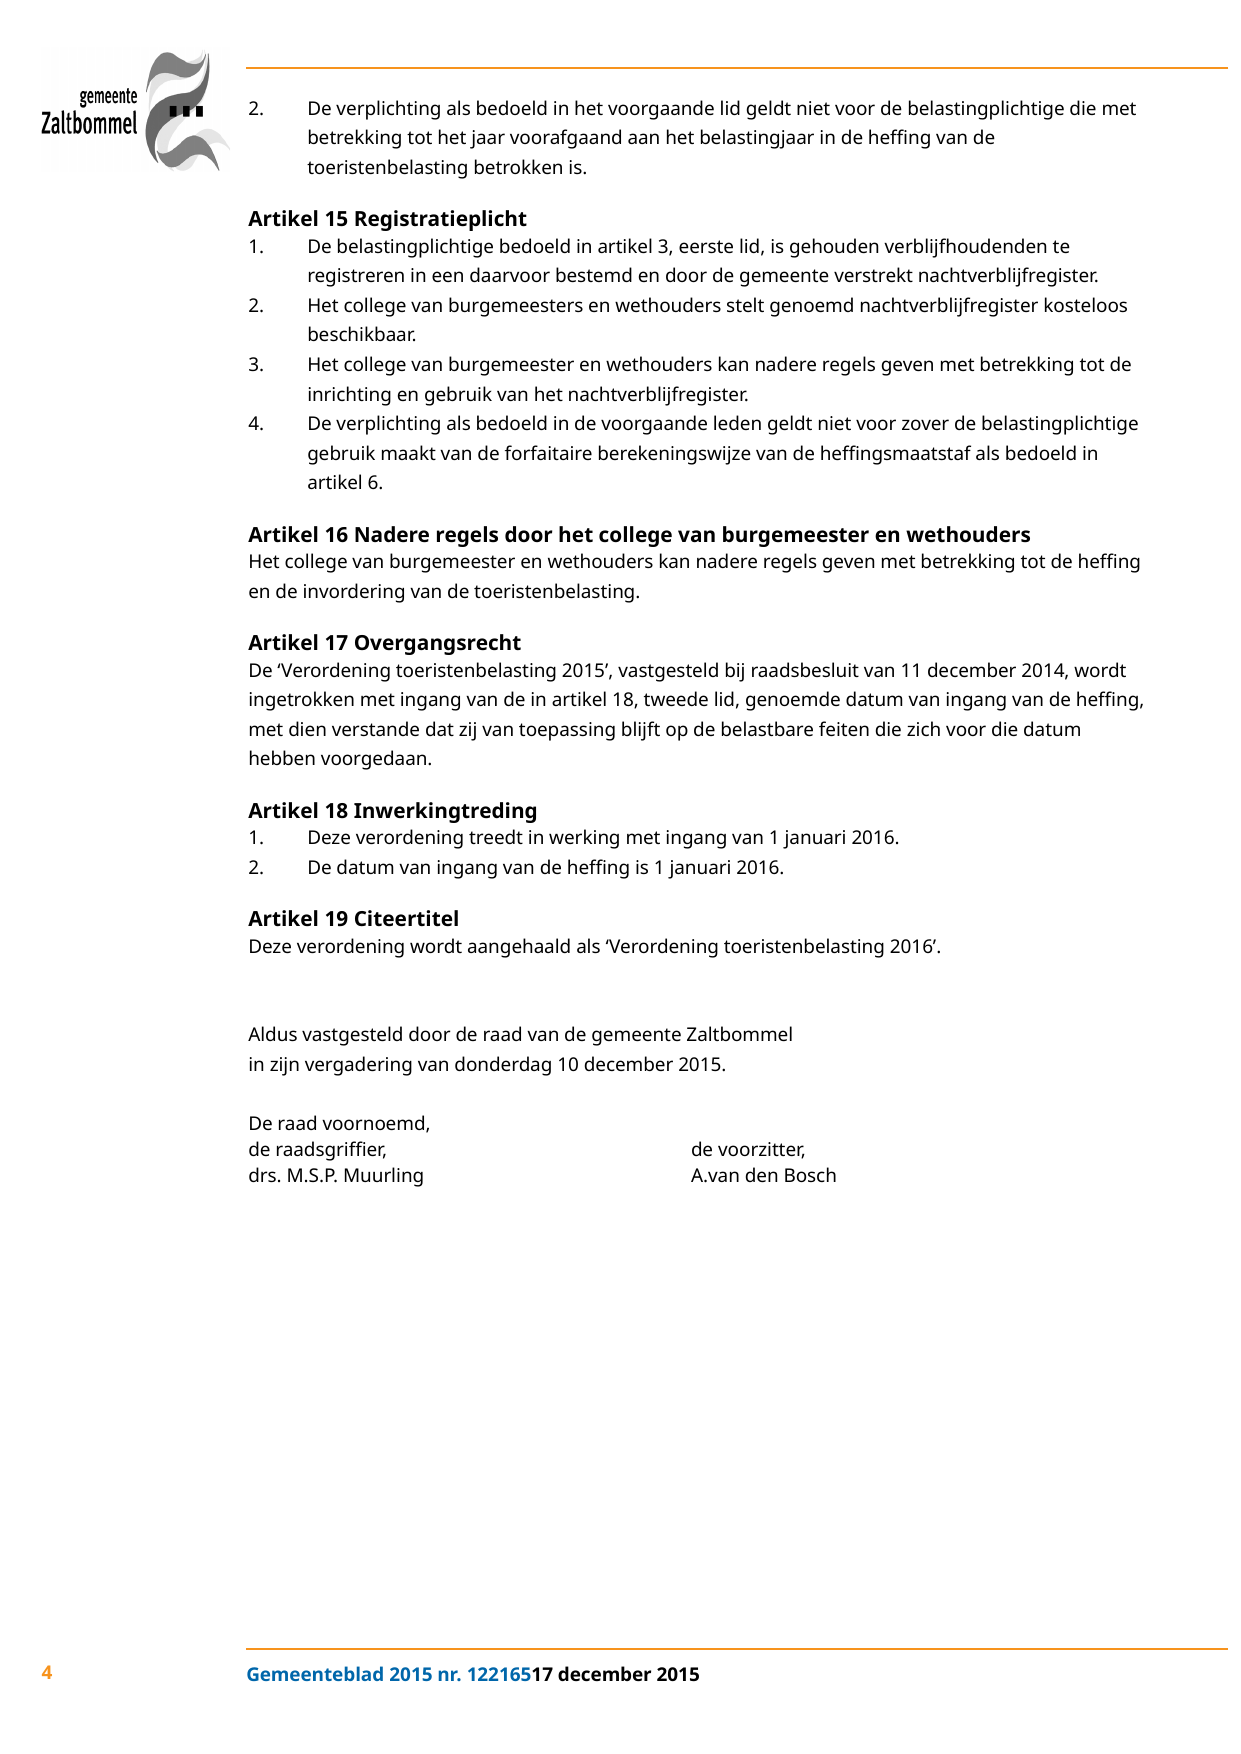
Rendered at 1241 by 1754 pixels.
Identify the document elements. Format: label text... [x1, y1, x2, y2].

text Artikel 17 Overgangsrecht [248, 628, 1152, 657]
list Deze verordening treedt in werking met ingang van 1 januari 2016. [248, 824, 1152, 850]
text Artikel 15 Registratieplicht [248, 204, 1152, 233]
text Artikel 19 Citeertitel [248, 904, 1152, 933]
text in zijn vergadering van donderdag 10 december 2015. [248, 1051, 1152, 1077]
text Aldus vastgesteld door de raad van de gemeente Zaltbommel [248, 1022, 1152, 1047]
text Artikel 18 Inwerkingtreding [248, 796, 1152, 824]
text Het college van burgemeester en wethouders kan nadere regels geven met betrekking tot de heffing en de invordering van de toeristenbelasting. [248, 548, 1152, 604]
table_cell drs. M.S.P. Muurling [248, 1162, 691, 1188]
picture [41, 47, 231, 172]
list De datum van ingang van de heffing is 1 januari 2016. [248, 854, 1152, 880]
table_cell de voorzitter, [691, 1136, 1152, 1162]
table_cell A.van den Bosch [691, 1162, 1152, 1188]
text Artikel 16 Nadere regels door het college van burgemeester en wethouders [248, 520, 1152, 548]
text Deze verordening wordt aangehaald als ‘Verordening toeristenbelasting 2016’. [248, 933, 1152, 958]
list De belastingplichtige bedoeld in artikel 3, eerste lid, is gehouden verblijfhoudenden te registreren in een daarvoor bestemd en door de gemeente verstrekt nachtverblijfregister. [248, 233, 1152, 288]
list Het college van burgemeester en wethouders kan nadere regels geven met betrekking tot de inrichting en gebruik van het nachtverblijfregister. [248, 351, 1152, 406]
list De verplichting als bedoeld in het voorgaande lid geldt niet voor de belastingplichtige die met betrekking tot het jaar voorafgaand aan het belastingjaar in de heffing van de toeristenbelasting betrokken is. [248, 95, 1152, 180]
list Het college van burgemeesters en wethouders stelt genoemd nachtverblijfregister kosteloos beschikbaar. [248, 292, 1152, 347]
text De ‘Verordening toeristenbelasting 2015’, vastgesteld bij raadsbesluit van 11 december 2014, wordt ingetrokken met ingang van de in artikel 18, tweede lid, genoemde datum van ingang van de heffing, met dien verstande dat zij van toepassing blijft op de belastbare feiten die zich voor die datum hebben voorgedaan. [248, 657, 1152, 771]
table_header De raad voornoemd, [248, 1110, 1152, 1136]
list De verplichting als bedoeld in de voorgaande leden geldt niet voor zover de belastingplichtige gebruik maakt van de forfaitaire berekeningswijze van de heffingsmaatstaf als bedoeld in artikel 6. [248, 410, 1152, 495]
table_cell de raadsgriffier, [248, 1136, 691, 1162]
